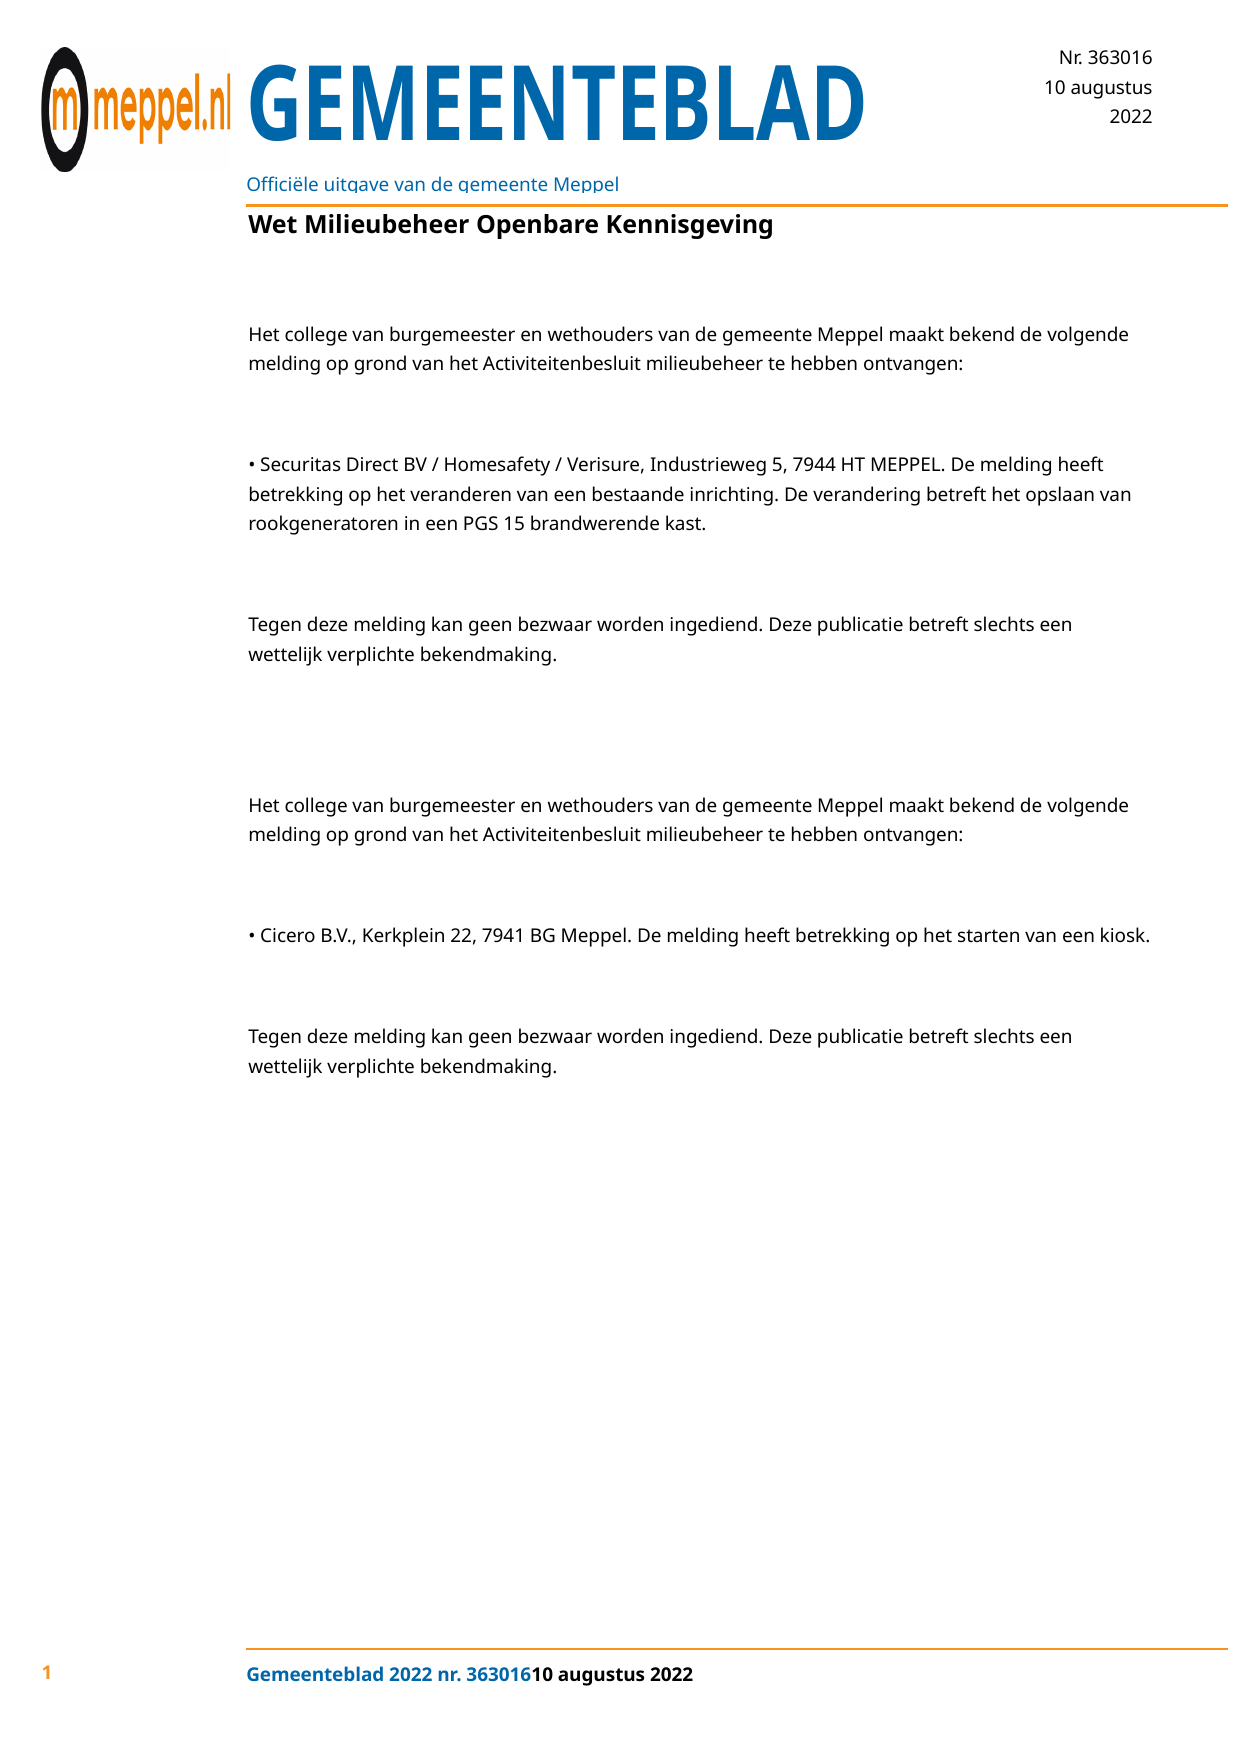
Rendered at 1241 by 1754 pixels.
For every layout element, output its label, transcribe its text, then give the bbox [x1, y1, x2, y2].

text • Cicero B.V., Kerkplein 22, 7941 BG Meppel. De melding heeft betrekking op het starten van een kiosk. [248, 922, 1152, 948]
text Tegen deze melding kan geen bezwaar worden ingediend. Deze publicatie betreft slechts een wettelijk verplichte bekendmaking. [248, 1023, 1152, 1078]
text Wet Milieubeheer Openbare Kennisgeving [248, 207, 1152, 241]
picture [41, 47, 231, 172]
text Het college van burgemeester en wethouders van de gemeente Meppel maakt bekend de volgende melding op grond van het Activiteitenbesluit milieubeheer te hebben ontvangen: [248, 792, 1152, 847]
text Het college van burgemeester en wethouders van de gemeente Meppel maakt bekend de volgende melding op grond van het Activiteitenbesluit milieubeheer te hebben ontvangen: [248, 321, 1152, 376]
text Tegen deze melding kan geen bezwaar worden ingediend. Deze publicatie betreft slechts een wettelijk verplichte bekendmaking. [248, 611, 1152, 666]
text • Securitas Direct BV / Homesafety / Verisure, Industrieweg 5, 7944 HT MEPPEL. De melding heeft betrekking op het veranderen van een bestaande inrichting. De verandering betreft het opslaan van rookgeneratoren in een PGS 15 brandwerende kast. [248, 451, 1152, 536]
